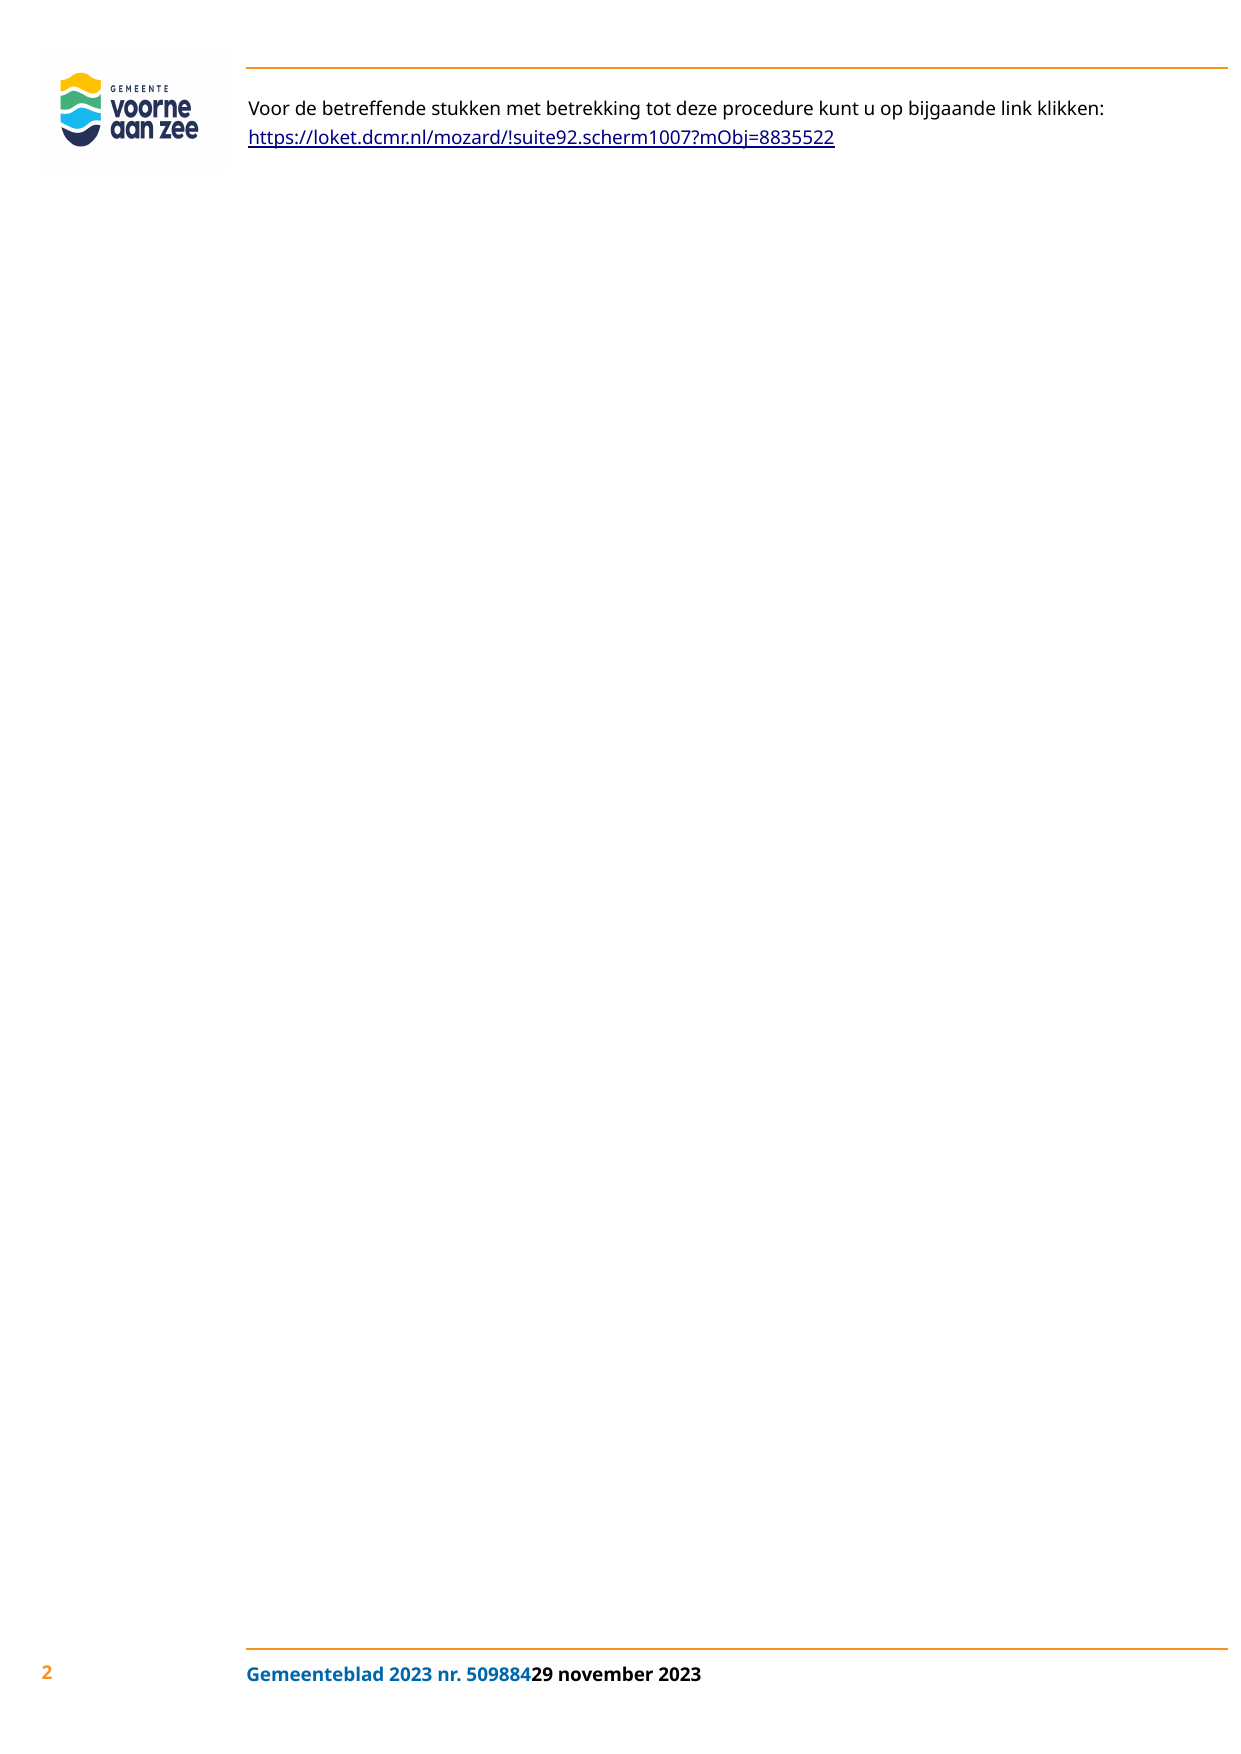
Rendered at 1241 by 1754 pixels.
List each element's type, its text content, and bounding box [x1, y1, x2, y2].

picture [41, 47, 231, 172]
text Voor de betreffende stukken met betrekking tot deze procedure kunt u op bijgaande link klikken: https://loket.dcmr.nl/mozard/!suite92.scherm1007?mObj=8835522 [248, 95, 1152, 150]
